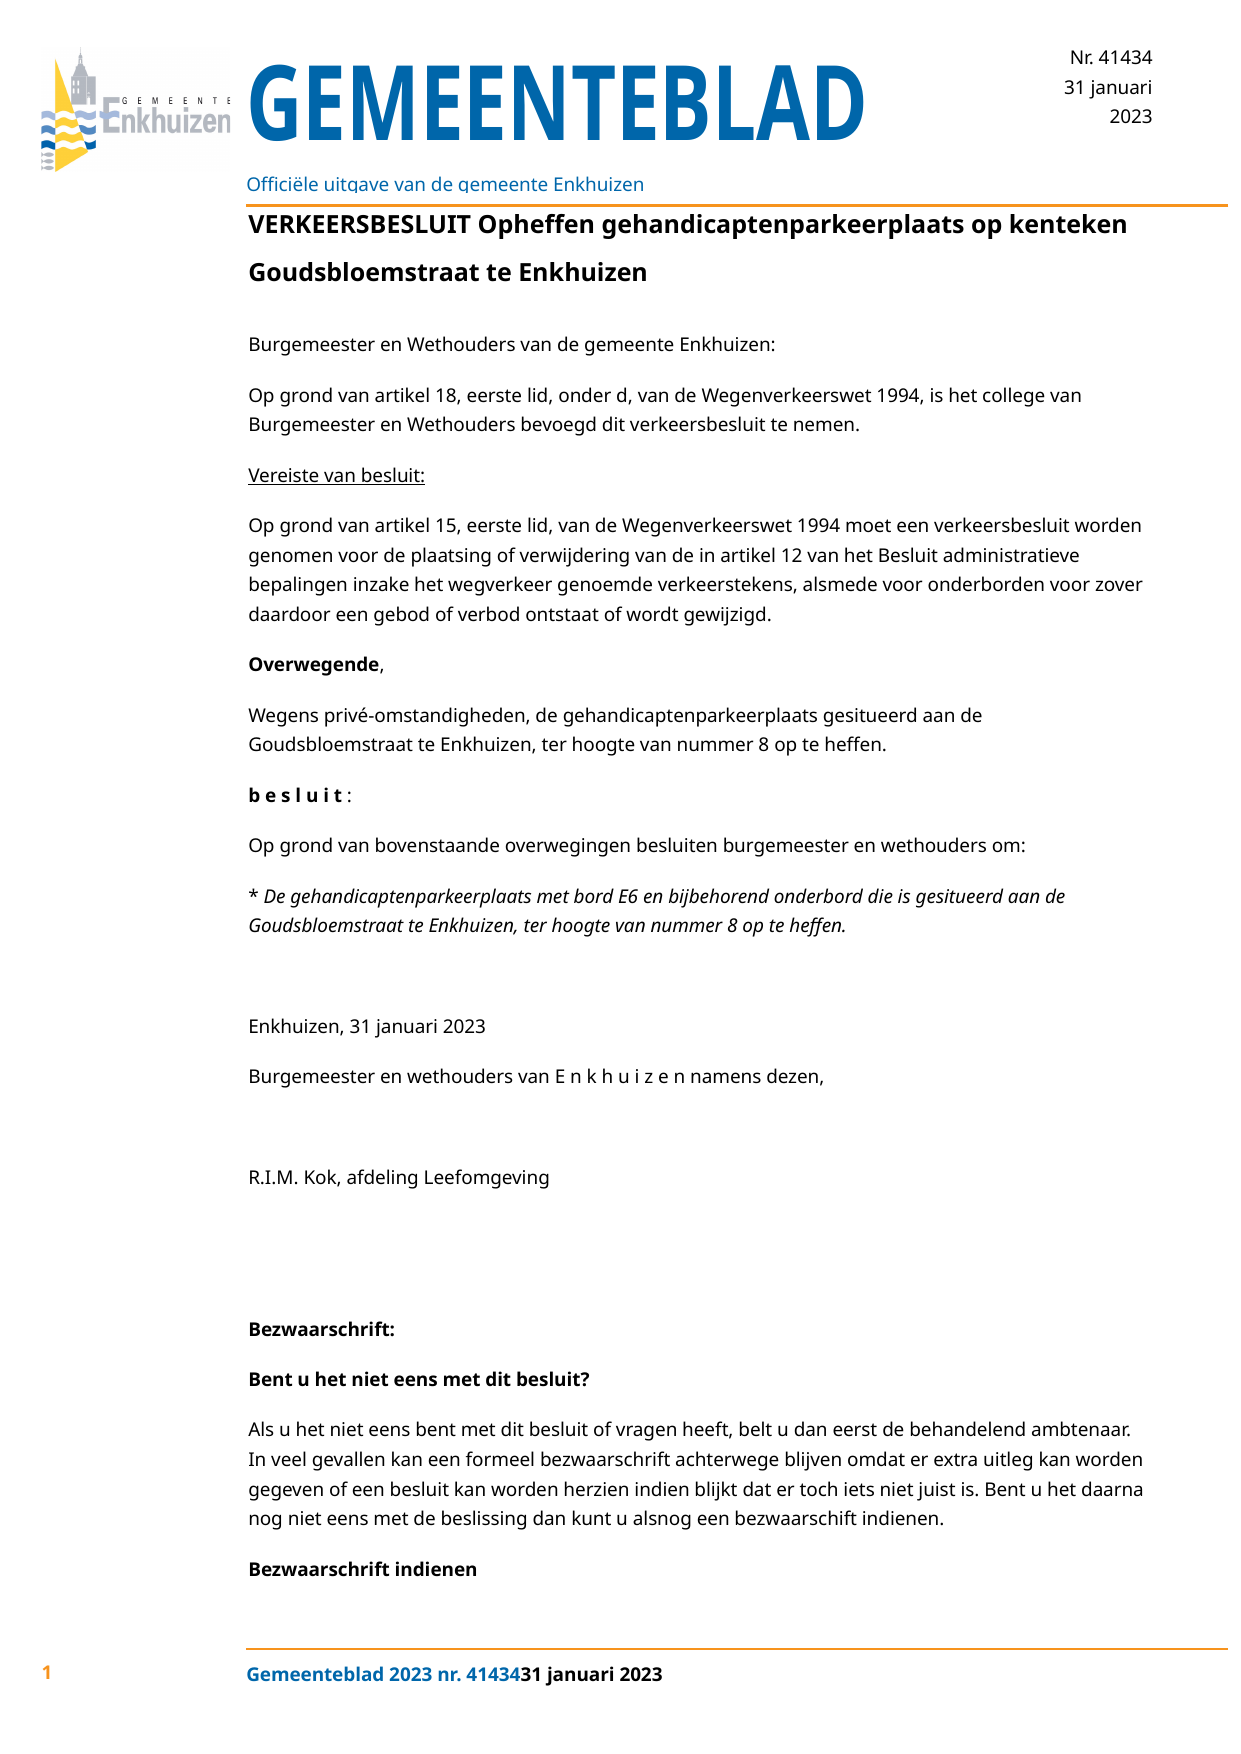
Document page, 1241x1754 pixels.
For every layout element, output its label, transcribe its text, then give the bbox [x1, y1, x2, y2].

text Bent u het niet eens met dit besluit? [248, 1366, 1152, 1392]
text VERKEERSBESLUIT Opheffen gehandicaptenparkeerplaats op kenteken Goudsbloemstraat te Enkhuizen [248, 207, 1152, 288]
text * De gehandicaptenparkeerplaats met bord E6 en bijbehorend onderbord die is gesitueerd aan de Goudsbloemstraat te Enkhuizen, ter hoogte van nummer 8 op te heffen. [248, 883, 1152, 938]
text Burgemeester en Wethouders van de gemeente Enkhuizen: [248, 332, 1152, 357]
text Op grond van artikel 18, eerste lid, onder d, van de Wegenverkeerswet 1994, is het college van Burgemeester en Wethouders bevoegd dit verkeersbesluit te nemen. [248, 382, 1152, 437]
text Wegens privé-omstandigheden, de gehandicaptenparkeerplaats gesitueerd aan de Goudsbloemstraat te Enkhuizen, ter hoogte van nummer 8 op te heffen. [248, 702, 1152, 757]
picture [41, 47, 231, 172]
text Op grond van bovenstaande overwegingen besluiten burgemeester en wethouders om: [248, 832, 1152, 858]
text R.I.M. Kok, afdeling Leefomgeving [248, 1164, 1152, 1190]
text Enkhuizen, 31 januari 2023 [248, 1013, 1152, 1039]
text Bezwaarschrift indienen [248, 1556, 1152, 1581]
text Vereiste van besluit: [248, 462, 1152, 488]
text Burgemeester en wethouders van E n k h u i z e n namens dezen, [248, 1064, 1152, 1089]
text Als u het niet eens bent met dit besluit of vragen heeft, belt u dan eerst de behandelend ambtenaar. In veel gevallen kan een formeel bezwaarschrift achterwege blijven omdat er extra uitleg kan worden gegeven of een besluit kan worden herzien indien blijkt dat er toch iets niet juist is. Bent u het daarna nog niet eens met de beslissing dan kunt u alsnog een bezwaarschift indienen. [248, 1417, 1152, 1531]
text Overwegende, [248, 652, 1152, 677]
text b e s l u i t : [248, 782, 1152, 808]
text Op grond van artikel 15, eerste lid, van de Wegenverkeerswet 1994 moet een verkeersbesluit worden genomen voor de plaatsing of verwijdering van de in artikel 12 van het Besluit administratieve bepalingen inzake het wegverkeer genoemde verkeerstekens, alsmede voor onderborden voor zover daardoor een gebod of verbod ontstaat of wordt gewijzigd. [248, 512, 1152, 627]
text Bezwaarschrift: [248, 1316, 1152, 1341]
